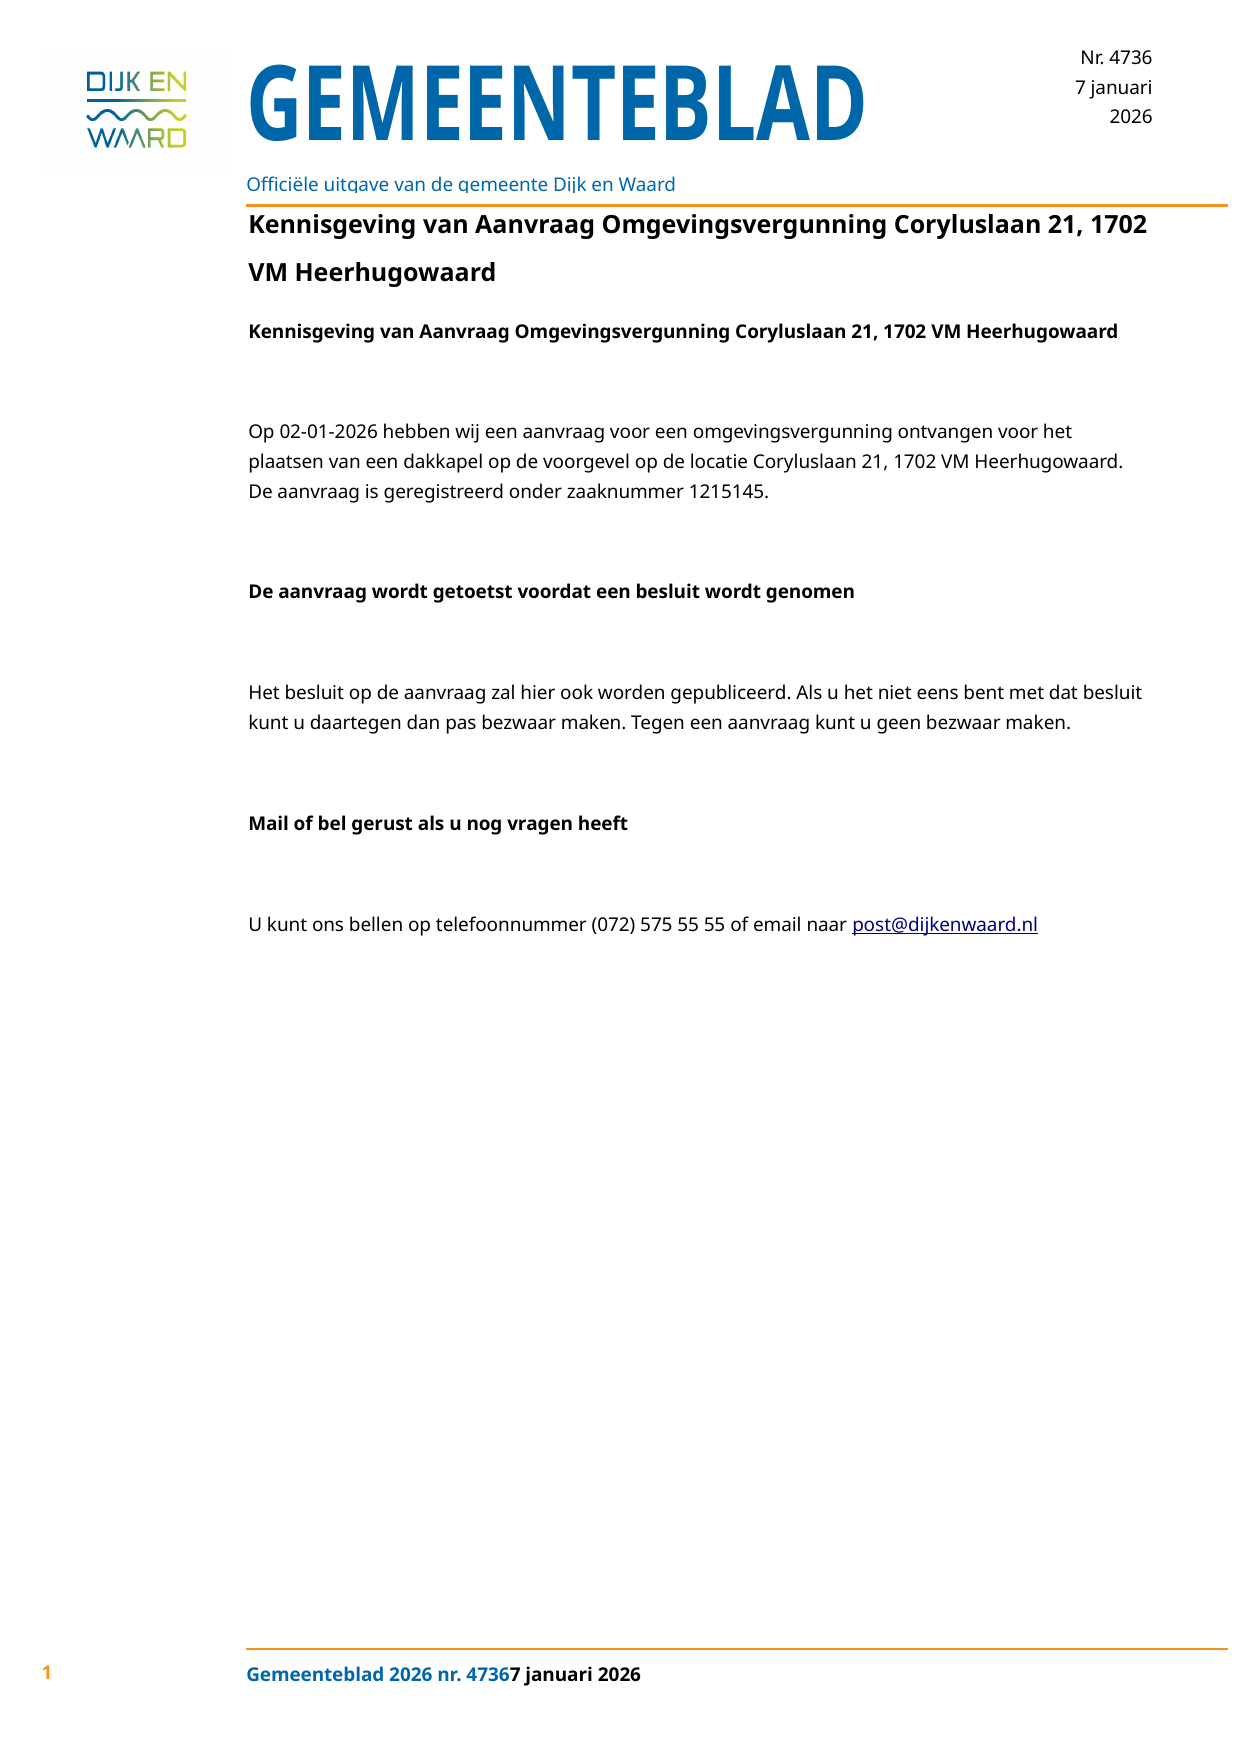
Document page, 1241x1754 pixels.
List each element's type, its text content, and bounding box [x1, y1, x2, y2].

text U kunt ons bellen op telefoonnummer (072) 575 55 55 of email naar post@dijkenwaard.nl [248, 911, 1152, 937]
picture [41, 47, 231, 172]
text Kennisgeving van Aanvraag Omgevingsvergunning Coryluslaan 21, 1702 VM Heerhugowaard [248, 318, 1152, 344]
text Mail of bel gerust als u nog vragen heeft [248, 810, 1152, 836]
text Kennisgeving van Aanvraag Omgevingsvergunning Coryluslaan 21, 1702 VM Heerhugowaard [248, 207, 1152, 288]
text Het besluit op de aanvraag zal hier ook worden gepubliceerd. Als u het niet eens bent met dat besluit kunt u daartegen dan pas bezwaar maken. Tegen een aanvraag kunt u geen bezwaar maken. [248, 679, 1152, 735]
text De aanvraag wordt getoetst voordat een besluit wordt genomen [248, 579, 1152, 604]
text Op 02-01-2026 hebben wij een aanvraag voor een omgevingsvergunning ontvangen voor het plaatsen van een dakkapel op de voorgevel op de locatie Coryluslaan 21, 1702 VM Heerhugowaard. De aanvraag is geregistreerd onder zaaknummer 1215145. [248, 419, 1152, 504]
